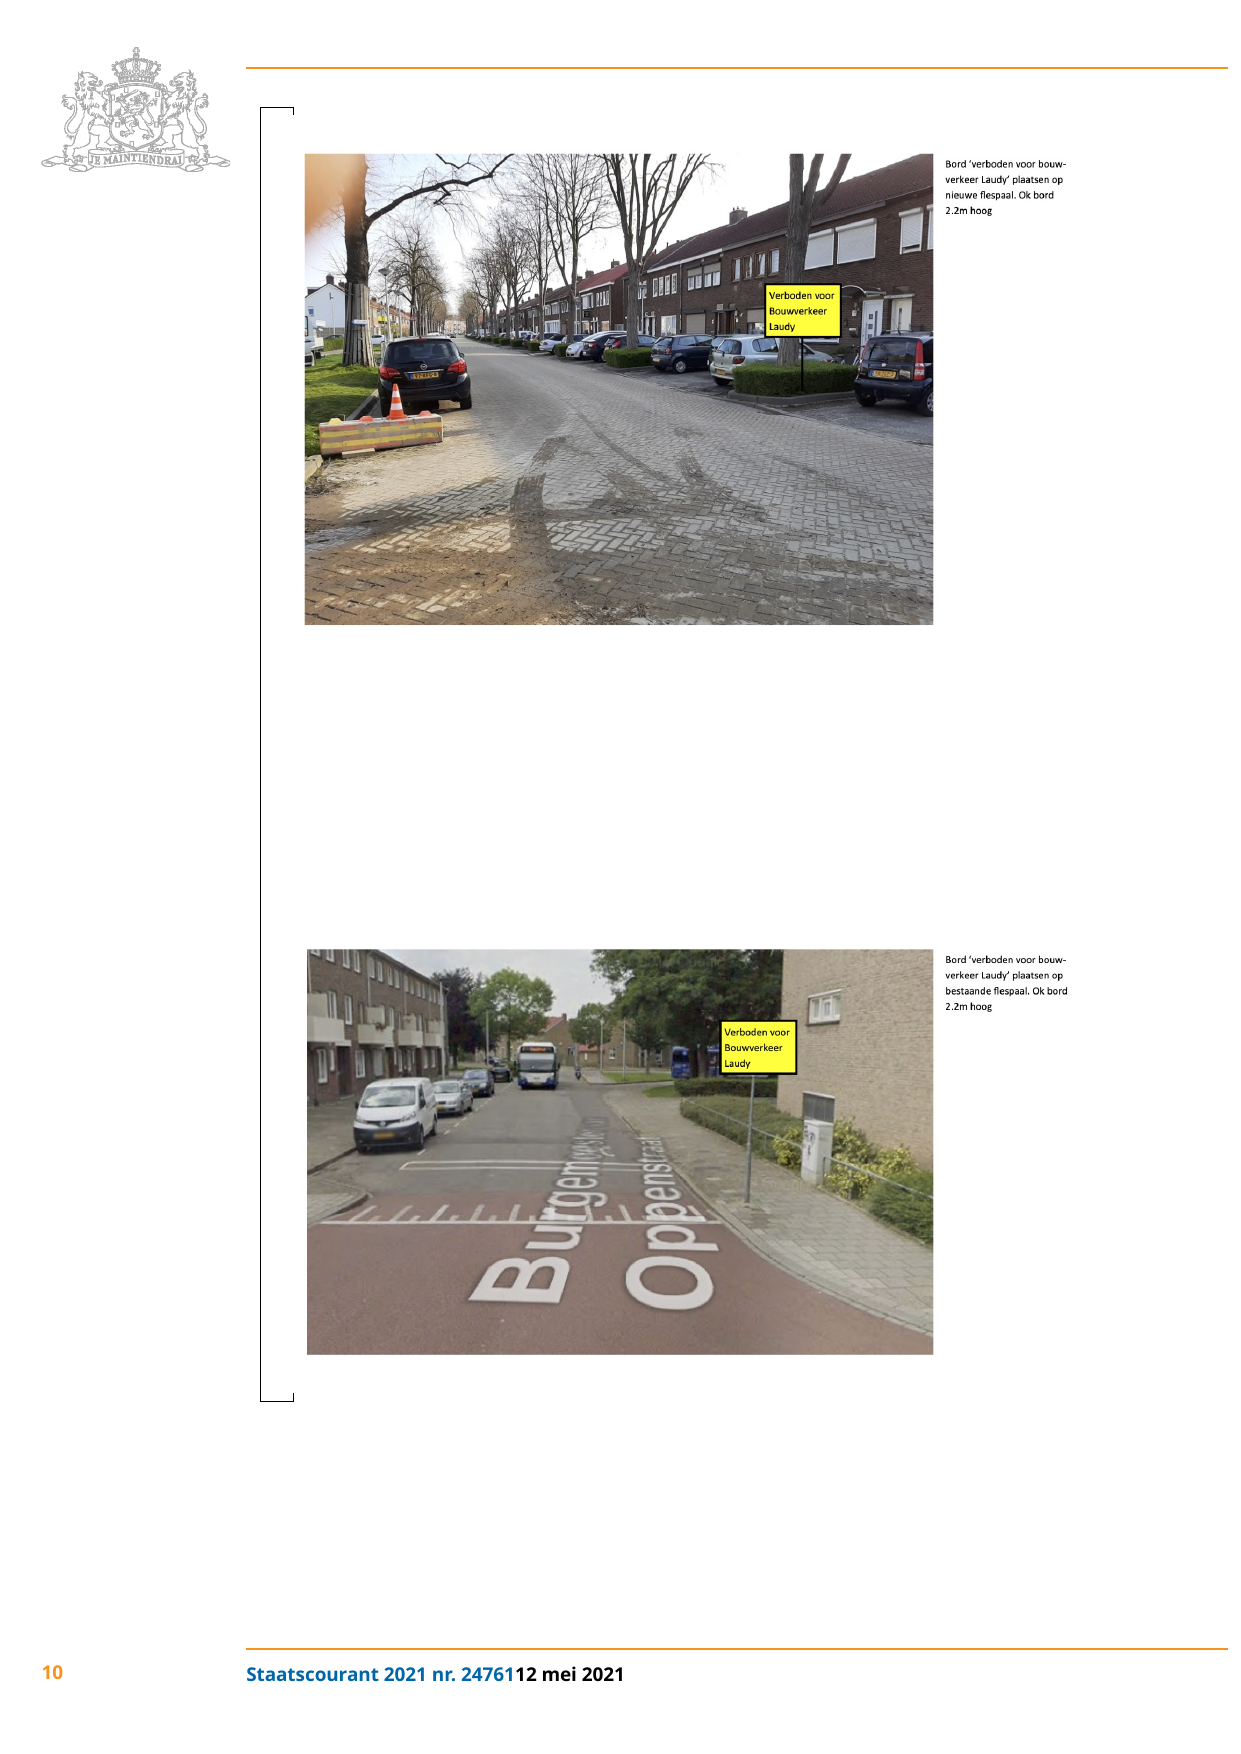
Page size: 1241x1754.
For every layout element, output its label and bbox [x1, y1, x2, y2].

picture [41, 47, 231, 172]
picture [268, 115, 1173, 1393]
